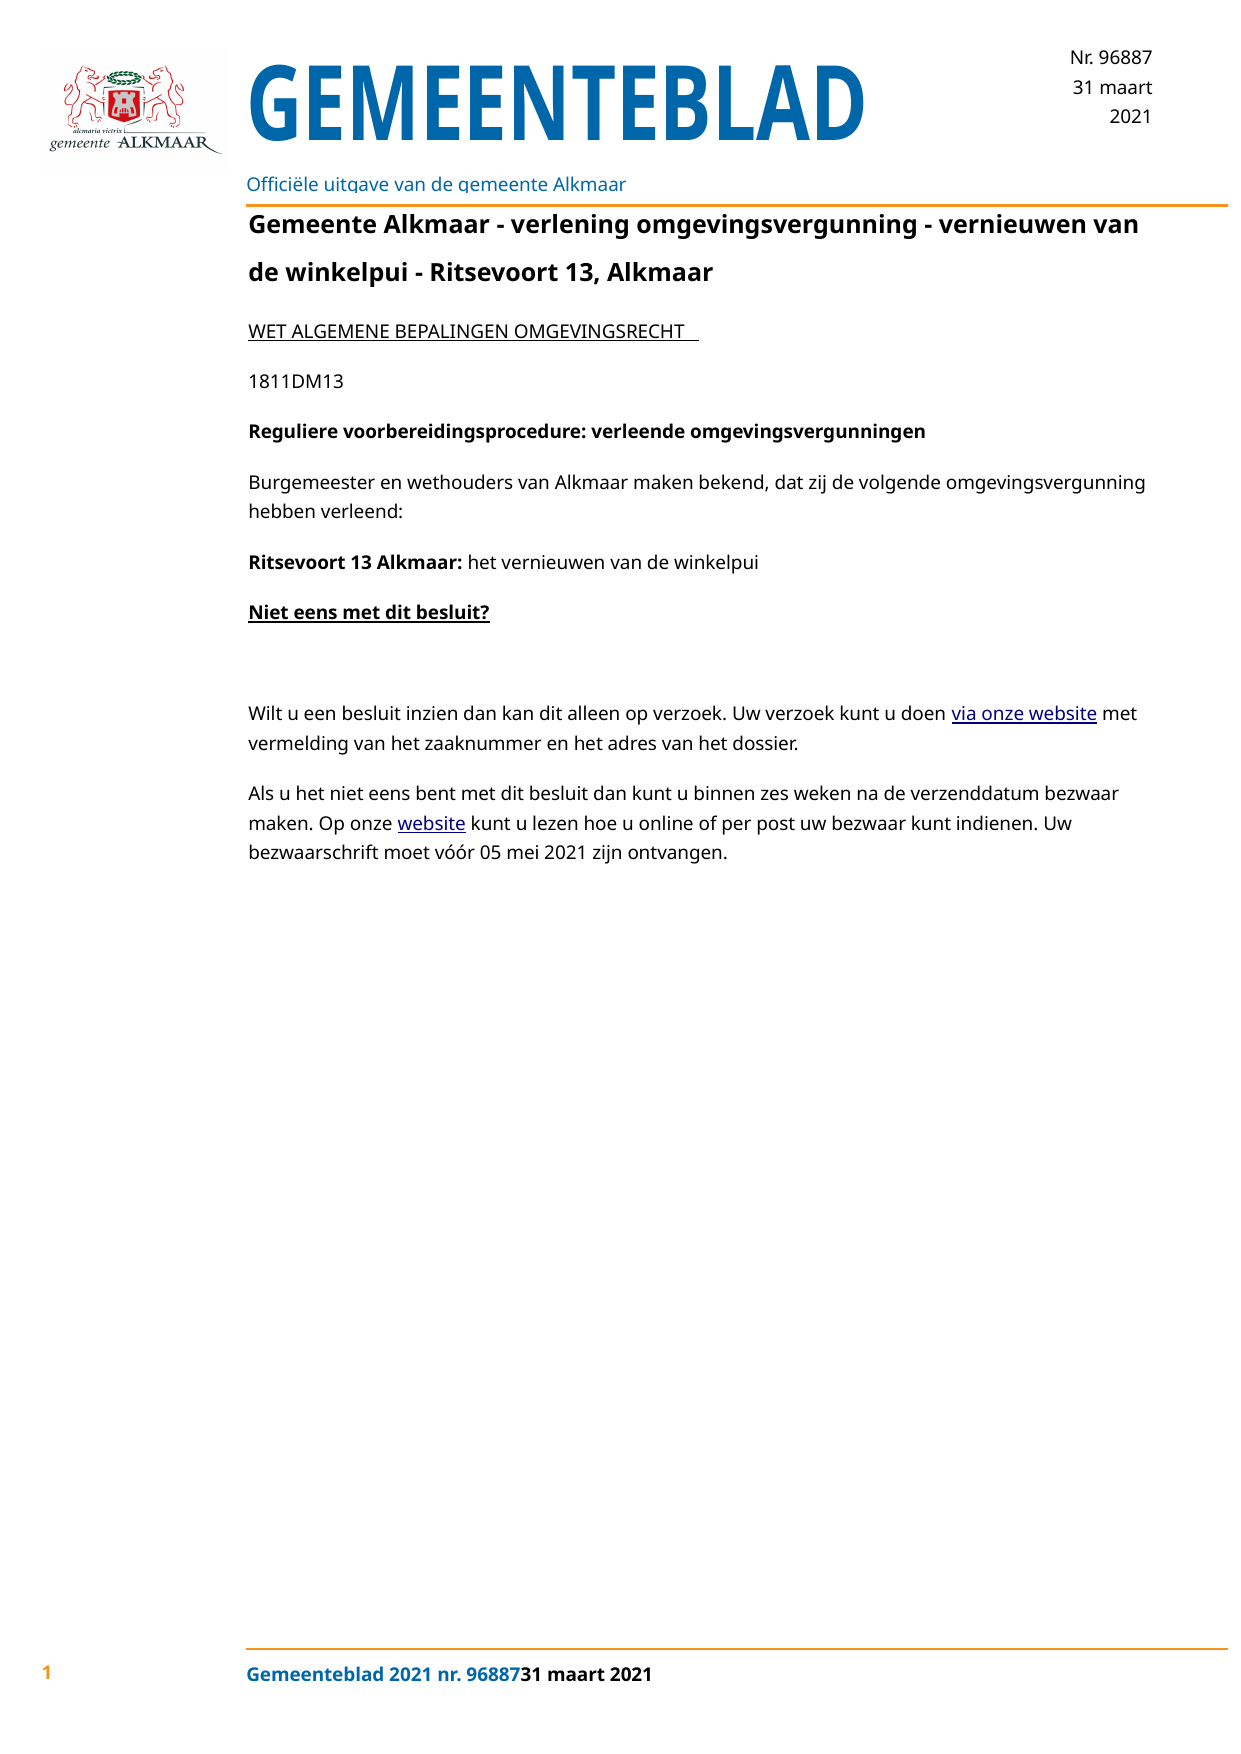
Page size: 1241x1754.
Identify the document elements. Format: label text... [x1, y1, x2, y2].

text Wilt u een besluit inzien dan kan dit alleen op verzoek. Uw verzoek kunt u doen via onze website met vermelding van het zaaknummer en het adres van het dossier. [248, 700, 1152, 756]
text Ritsevoort 13 Alkmaar: het vernieuwen van de winkelpui [248, 549, 1152, 575]
text Gemeente Alkmaar - verlening omgevingsvergunning - vernieuwen van de winkelpui - Ritsevoort 13, Alkmaar [248, 207, 1152, 288]
text Niet eens met dit besluit? [248, 599, 1152, 625]
text 1811DM13 [248, 368, 1152, 394]
text Burgemeester en wethouders van Alkmaar maken bekend, dat zij de volgende omgevingsvergunning hebben verleend: [248, 469, 1152, 524]
text WET ALGEMENE BEPALINGEN OMGEVINGSRECHT [248, 318, 1152, 344]
text Reguliere voorbereidingsprocedure: verleende omgevingsvergunningen [248, 419, 1152, 444]
picture [41, 47, 231, 172]
text Als u het niet eens bent met dit besluit dan kunt u binnen zes weken na de verzenddatum bezwaar maken. Op onze website kunt u lezen hoe u online of per post uw bezwaar kunt indienen. Uw bezwaarschrift moet vóór 05 mei 2021 zijn ontvangen. [248, 780, 1152, 865]
